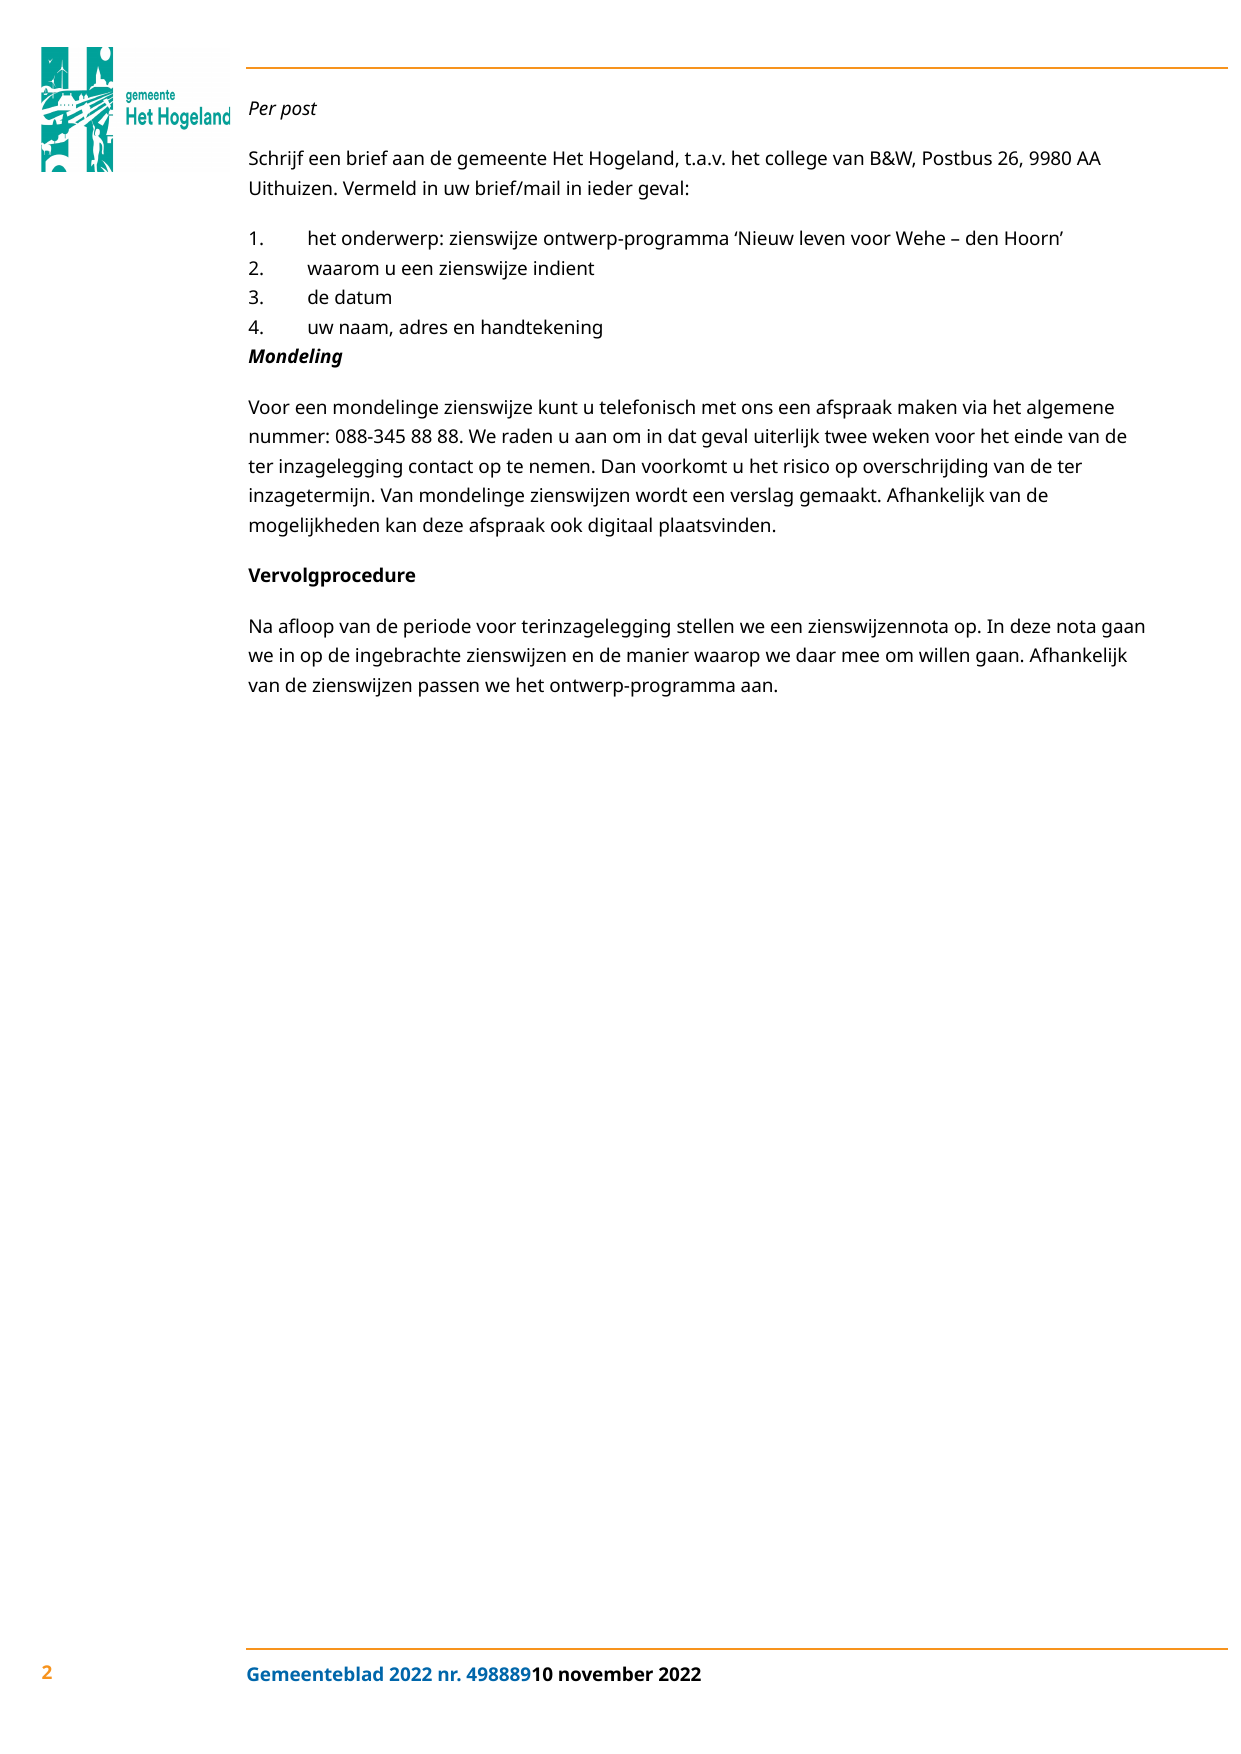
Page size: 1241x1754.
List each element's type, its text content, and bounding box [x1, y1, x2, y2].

text Per post [248, 95, 1152, 121]
list het onderwerp: zienswijze ontwerp-programma ‘Nieuw leven voor Wehe – den Hoorn’ [248, 225, 1152, 251]
text Na afloop van de periode voor terinzagelegging stellen we een zienswijzennota op. In deze nota gaan we in op de ingebrachte zienswijzen en de manier waarop we daar mee om willen gaan. Afhankelijk van de zienswijzen passen we het ontwerp-programma aan. [248, 613, 1152, 698]
picture [41, 47, 231, 172]
text Schrijf een brief aan de gemeente Het Hogeland, t.a.v. het college van B&W, Postbus 26, 9980 AA Uithuizen. Vermeld in uw brief/mail in ieder geval: [248, 145, 1152, 201]
text Mondeling [248, 343, 1152, 369]
text Voor een mondelinge zienswijze kunt u telefonisch met ons een afspraak maken via het algemene nummer: 088-345 88 88. We raden u aan om in dat geval uiterlijk twee weken voor het einde van de ter inzagelegging contact op te nemen. Dan voorkomt u het risico op overschrijding van de ter inzagetermijn. Van mondelinge zienswijzen wordt een verslag gemaakt. Afhankelijk van de mogelijkheden kan deze afspraak ook digitaal plaatsvinden. [248, 394, 1152, 538]
list waarom u een zienswijze indient [248, 255, 1152, 281]
text Vervolgprocedure [248, 563, 1152, 588]
list uw naam, adres en handtekening [248, 314, 1152, 340]
list de datum [248, 284, 1152, 310]
